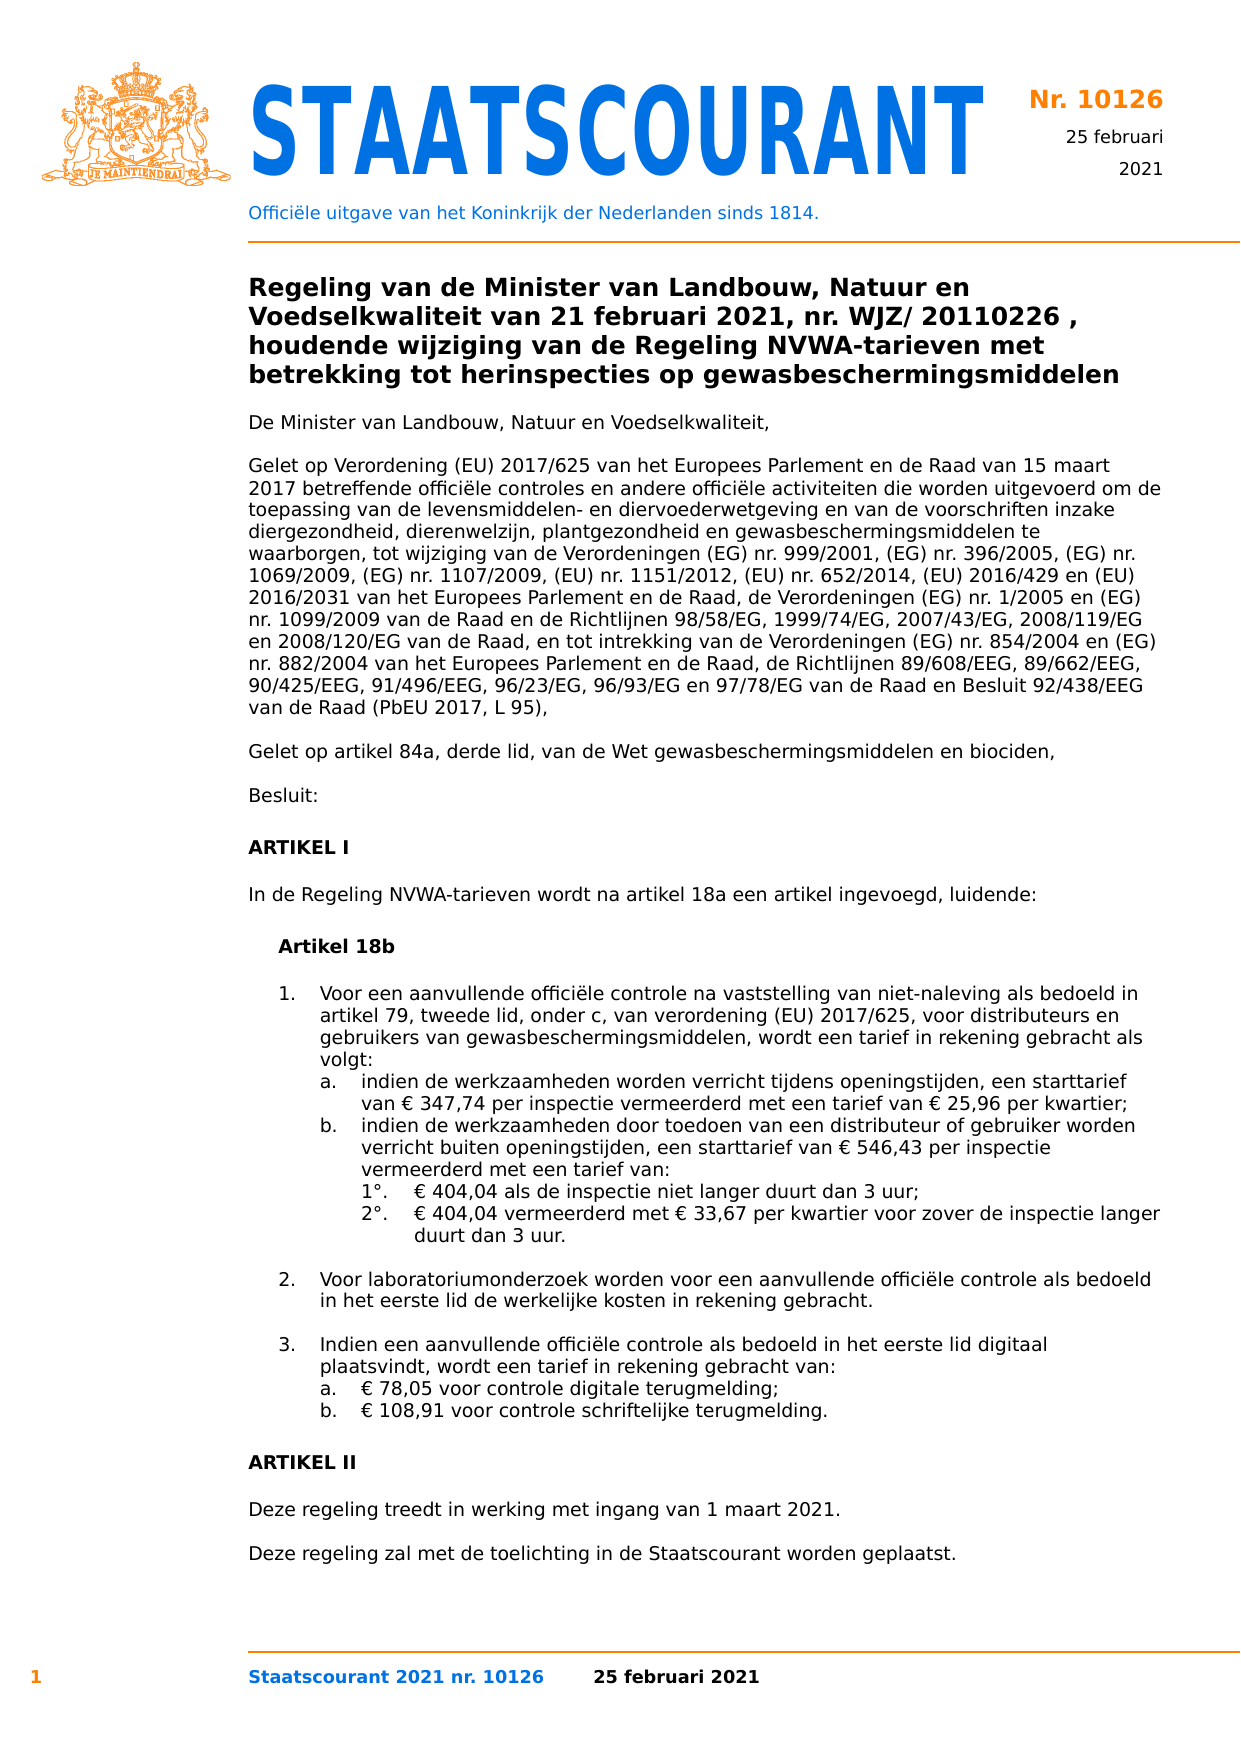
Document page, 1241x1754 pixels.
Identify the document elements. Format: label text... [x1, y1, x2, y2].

subtitle ARTIKEL II [248, 1452, 1163, 1474]
text b. indien de werkzaamheden door toedoen van een distributeur of gebruiker worden verricht buiten openingstijden, een starttarief van € 546,43 per inspectie vermeerderd met een tarief van: [319, 1115, 1163, 1181]
text a. indien de werkzaamheden worden verricht tijdens openingstijden, een starttarief van € 347,74 per inspectie vermeerderd met een tarief van € 25,96 per kwartier; [319, 1071, 1163, 1115]
table_cell Officiële uitgave van het Koninkrijk der Nederlanden sinds 1814. [248, 203, 1240, 241]
text In de Regeling NVWA-tarieven wordt na artikel 18a een artikel ingevoegd, luidende: [248, 884, 1163, 906]
table_header Nr. 10126 [998, 62, 1240, 121]
subtitle ARTIKEL I [248, 837, 1163, 859]
table_cell 25 februari [998, 121, 1240, 153]
text Gelet op Verordening (EU) 2017/625 van het Europees Parlement en de Raad van 15 maart 2017 betreffende officiële controles en andere officiële activiteiten die worden uitgevoerd om de toepassing van de levensmiddelen- en diervoederwetgeving en van de voorschriften inzake diergezondheid, dierenwelzijn, plantgezondheid en gewasbeschermingsmiddelen te waarborgen, tot wijziging van de Verordeningen (EG) nr. 999/2001, (EG) nr. 396/2005, (EG) nr. 1069/2009, (EG) nr. 1107/2009, (EU) nr. 1151/2012, (EU) nr. 652/2014, (EU) 2016/429 en (EU) 2016/2031 van het Europees Parlement en de Raad, de Verordeningen (EG) nr. 1/2005 en (EG) nr. 1099/2009 van de Raad en de Richtlijnen 98/58/EG, 1999/74/EG, 2007/43/EG, 2008/119/EG en 2008/120/EG van de Raad, en tot intrekking van de Verordeningen (EG) nr. 854/2004 en (EG) nr. 882/2004 van het Europees Parlement en de Raad, de Richtlijnen 89/608/EEG, 89/662/EEG, 90/425/EEG, 91/496/EEG, 96/23/EG, 96/93/EG en 97/78/EG van de Raad en Besluit 92/438/EEG van de Raad (PbEU 2017, L 95), [248, 455, 1163, 719]
table_header [25, 62, 248, 241]
text De Minister van Landbouw, Natuur en Voedselkwaliteit, [248, 412, 1163, 433]
text Besluit: [248, 785, 1163, 807]
text 2°. € 404,04 vermeerderd met € 33,67 per kwartier voor zover de inspectie langer duurt dan 3 uur. [361, 1203, 1163, 1247]
subtitle Regeling van de Minister van Landbouw, Natuur en Voedselkwaliteit van 21 februari 2021, nr. WJZ/ 20110226 , houdende wijziging van de Regeling NVWA-tarieven met betrekking tot herinspecties op gewasbeschermingsmiddelen [248, 273, 1163, 390]
table_cell 2021 [998, 153, 1240, 203]
text 1. Voor een aanvullende officiële controle na vaststelling van niet-naleving als bedoeld in artikel 79, tweede lid, onder c, van verordening (EU) 2017/625, voor distributeurs en gebruikers van gewasbeschermingsmiddelen, wordt een tarief in rekening gebracht als volgt: [278, 983, 1163, 1071]
text 2. Voor laboratoriumonderzoek worden voor een aanvullende officiële controle als bedoeld in het eerste lid de werkelijke kosten in rekening gebracht. [278, 1268, 1163, 1312]
subtitle Artikel 18b [278, 936, 1163, 958]
text b. € 108,91 voor controle schriftelijke terugmelding. [319, 1400, 1163, 1422]
picture [41, 62, 231, 186]
text a. € 78,05 voor controle digitale terugmelding; [319, 1378, 1163, 1400]
text Deze regeling zal met de toelichting in de Staatscourant worden geplaatst. [248, 1543, 1163, 1565]
text 1°. € 404,04 als de inspectie niet langer duurt dan 3 uur; [361, 1181, 1163, 1203]
text 3. Indien een aanvullende officiële controle als bedoeld in het eerste lid digitaal plaatsvindt, wordt een tarief in rekening gebracht van: [278, 1334, 1163, 1378]
text Gelet op artikel 84a, derde lid, van de Wet gewasbeschermingsmiddelen en biociden, [248, 741, 1163, 763]
text Deze regeling treedt in werking met ingang van 1 maart 2021. [248, 1499, 1163, 1521]
table_header STAATSCOURANT [248, 62, 998, 203]
